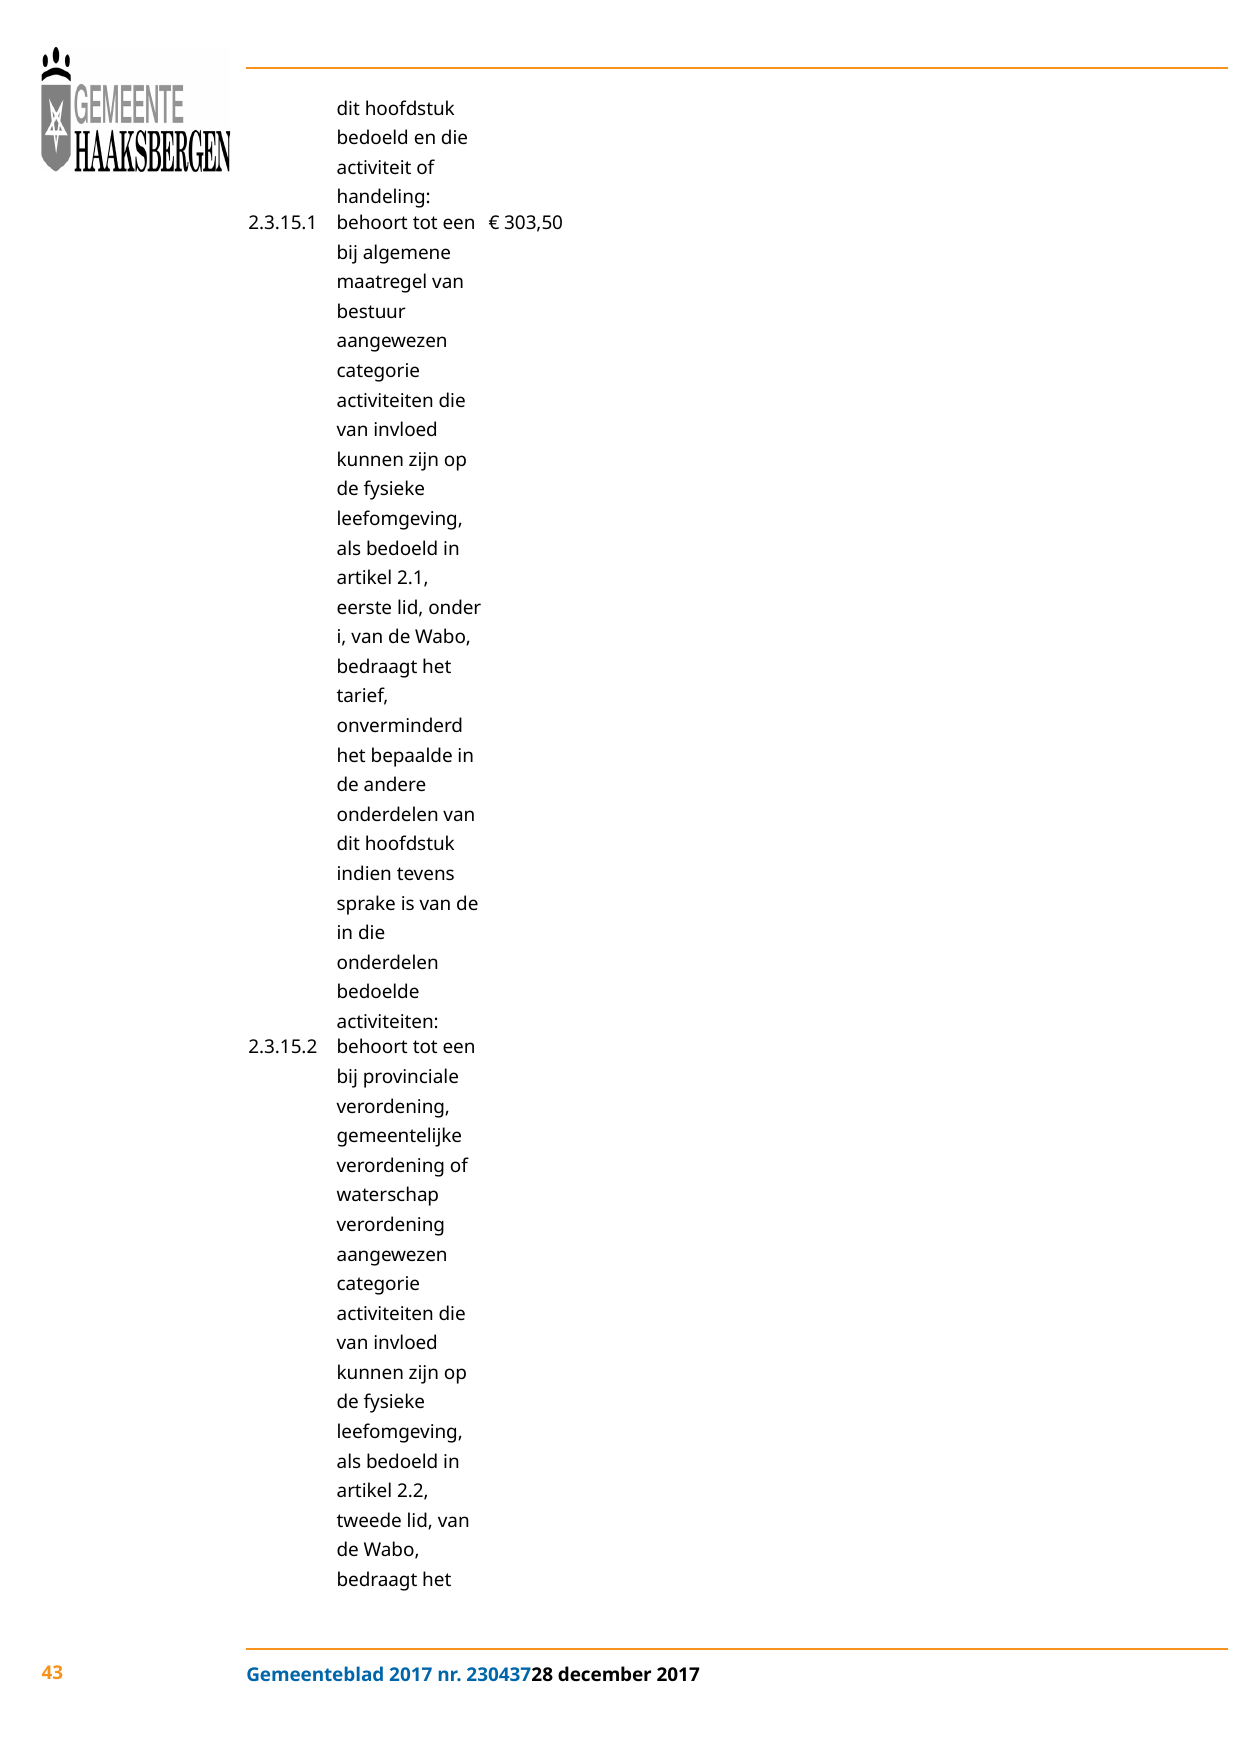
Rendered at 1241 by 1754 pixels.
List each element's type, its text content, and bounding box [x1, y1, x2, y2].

table_cell dit hoofdstuk bedoeld en die activiteit of handeling: [336, 95, 488, 209]
table_cell [488, 1034, 577, 1592]
table_cell [248, 95, 336, 209]
table_cell € 303,50 [488, 209, 577, 1034]
table_cell behoort tot een bij algemene maatregel van bestuur aangewezen categorie activiteiten die van invloed kunnen zijn op de fysieke leefomgeving, als bedoeld in artikel 2.1, eerste lid, onder i, van de Wabo, bedraagt het tarief, onverminderd het bepaalde in de andere onderdelen van dit hoofdstuk indien tevens sprake is van de in die onderdelen bedoelde activiteiten: [336, 209, 488, 1034]
picture [41, 47, 231, 172]
table_cell [488, 95, 577, 209]
table_cell 2.3.15.2 [248, 1034, 336, 1592]
table_cell behoort tot een bij provinciale verordening, gemeentelijke verordening of waterschap verordening aangewezen categorie activiteiten die van invloed kunnen zijn op de fysieke leefomgeving, als bedoeld in artikel 2.2, tweede lid, van de Wabo, bedraagt het [336, 1034, 488, 1592]
table_cell 2.3.15.1 [248, 209, 336, 1034]
